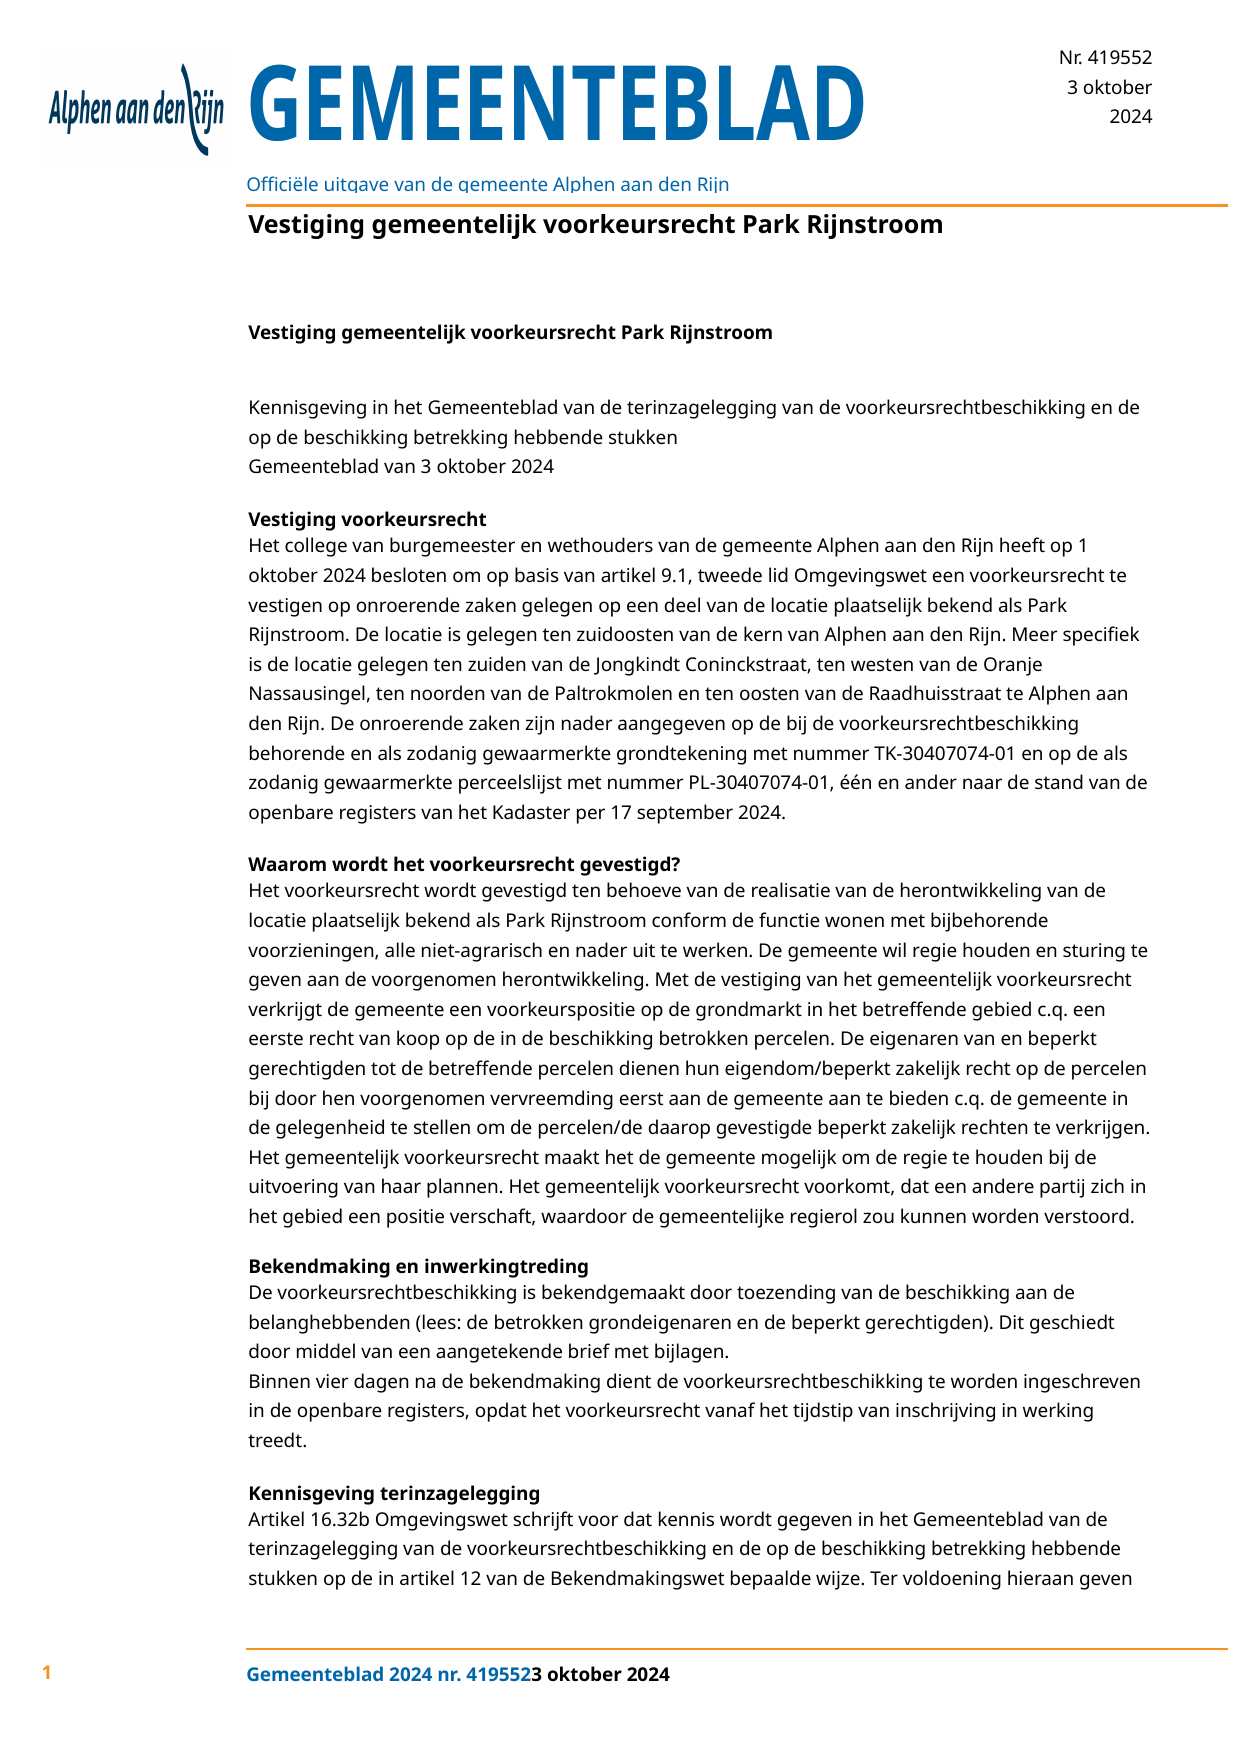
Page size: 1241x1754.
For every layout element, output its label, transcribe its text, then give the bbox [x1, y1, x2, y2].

text Gemeenteblad van 3 oktober 2024 [248, 454, 1152, 479]
picture [41, 47, 231, 172]
text Waarom wordt het voorkeursrecht gevestigd? [248, 849, 1152, 878]
text Artikel 16.32b Omgevingswet schrijft voor dat kennis wordt gegeven in het Gemeenteblad van de terinzagelegging van de voorkeursrechtbeschikking en de op de beschikking betrekking hebbende stukken op de in artikel 12 van de Bekendmakingswet bepaalde wijze. Ter voldoening hieraan geven [248, 1506, 1152, 1591]
text De voorkeursrechtbeschikking is bekendgemaakt door toezending van de beschikking aan de belanghebbenden (lees: de betrokken grondeigenaren en de beperkt gerechtigden). Dit geschiedt door middel van een aangetekende brief met bijlagen. [248, 1279, 1152, 1364]
text Het voorkeursrecht wordt gevestigd ten behoeve van de realisatie van de herontwikkeling van de locatie plaatselijk bekend als Park Rijnstroom conform de functie wonen met bijbehorende voorzieningen, alle niet-agrarisch en nader uit te werken. De gemeente wil regie houden en sturing te geven aan de voorgenomen herontwikkeling. Met de vestiging van het gemeentelijk voorkeursrecht verkrijgt de gemeente een voorkeurspositie op de grondmarkt in het betreffende gebied c.q. een eerste recht van koop op de in de beschikking betrokken percelen. De eigenaren van en beperkt gerechtigden tot de betreffende percelen dienen hun eigendom/beperkt zakelijk recht op de percelen bij door hen voorgenomen vervreemding eerst aan de gemeente aan te bieden c.q. de gemeente in de gelegenheid te stellen om de percelen/de daarop gevestigde beperkt zakelijk rechten te verkrijgen. Het gemeentelijk voorkeursrecht maakt het de gemeente mogelijk om de regie te houden bij de uitvoering van haar plannen. Het gemeentelijk voorkeursrecht voorkomt, dat een andere partij zich in het gebied een positie verschaft, waardoor de gemeentelijke regierol zou kunnen worden verstoord. [248, 878, 1152, 1229]
text Het college van burgemeester en wethouders van de gemeente Alphen aan den Rijn heeft op 1 oktober 2024 besloten om op basis van artikel 9.1, tweede lid Omgevingswet een voorkeursrecht te vestigen op onroerende zaken gelegen op een deel van de locatie plaatselijk bekend als Park Rijnstroom. De locatie is gelegen ten zuidoosten van de kern van Alphen aan den Rijn. Meer specifiek is de locatie gelegen ten zuiden van de Jongkindt Coninckstraat, ten westen van de Oranje Nassausingel, ten noorden van de Paltrokmolen en ten oosten van de Raadhuisstraat te Alphen aan den Rijn. De onroerende zaken zijn nader aangegeven op de bij de voorkeursrechtbeschikking behorende en als zodanig gewaarmerkte grondtekening met nummer TK-30407074-01 en op de als zodanig gewaarmerkte perceelslijst met nummer PL-30407074-01, één en ander naar de stand van de openbare registers van het Kadaster per 17 september 2024. [248, 533, 1152, 824]
text Kennisgeving in het Gemeenteblad van de terinzagelegging van de voorkeursrechtbeschikking en de op de beschikking betrekking hebbende stukken [248, 394, 1152, 450]
text Vestiging voorkeursrecht [248, 504, 1152, 533]
text Vestiging gemeentelijk voorkeursrecht Park Rijnstroom [248, 317, 1152, 345]
text Vestiging gemeentelijk voorkeursrecht Park Rijnstroom [248, 207, 1152, 241]
text Bekendmaking en inwerkingtreding [248, 1253, 1152, 1279]
text Binnen vier dagen na de bekendmaking dient de voorkeursrechtbeschikking te worden ingeschreven in de openbare registers, opdat het voorkeursrecht vanaf het tijdstip van inschrijving in werking treedt. [248, 1368, 1152, 1453]
text Kennisgeving terinzagelegging [248, 1478, 1152, 1506]
